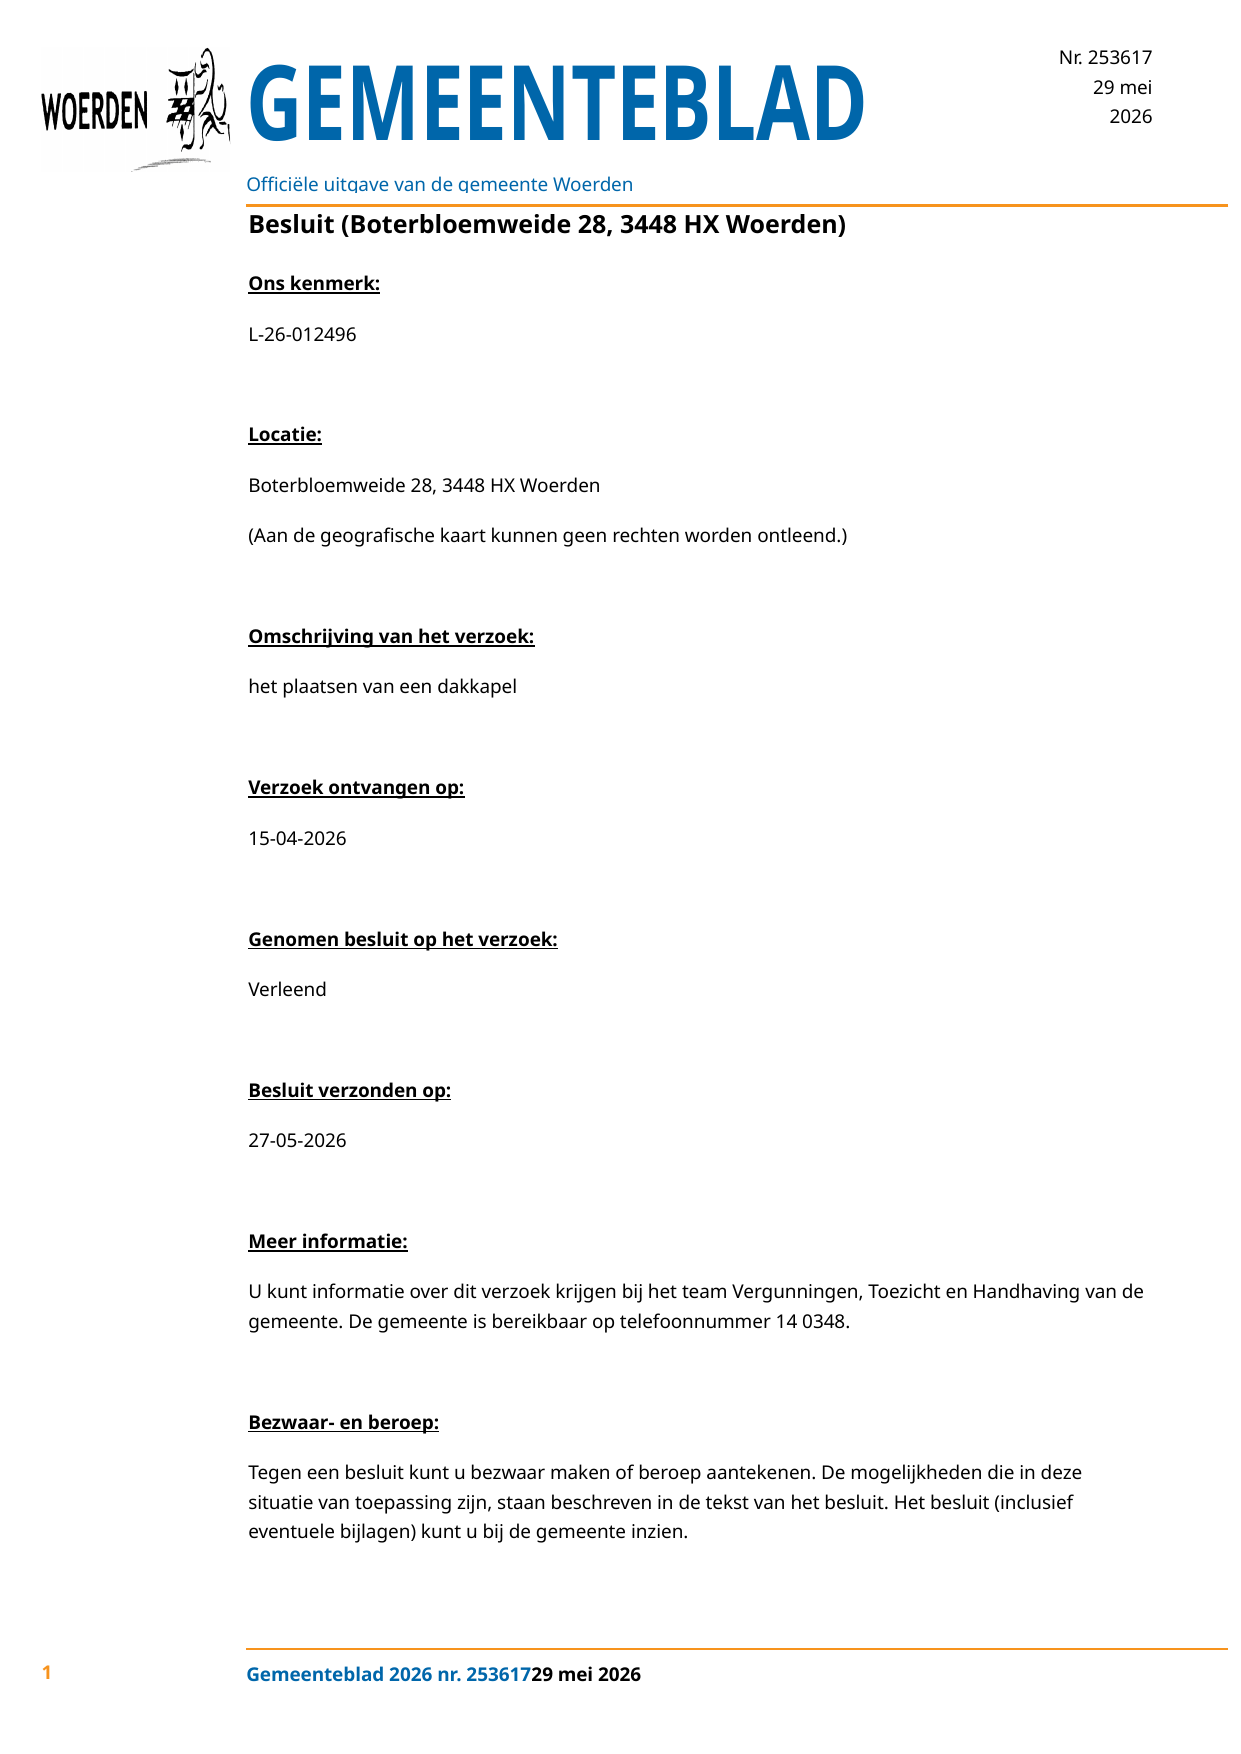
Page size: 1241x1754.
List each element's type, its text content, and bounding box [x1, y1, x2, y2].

text Besluit verzonden op: [248, 1077, 1152, 1103]
text Ons kenmerk: [248, 270, 1152, 296]
text Boterbloemweide 28, 3448 HX Woerden [248, 472, 1152, 498]
text L-26-012496 [248, 321, 1152, 346]
text Bezwaar- en beroep: [248, 1409, 1152, 1435]
text Genomen besluit op het verzoek: [248, 926, 1152, 951]
text Locatie: [248, 422, 1152, 447]
text Meer informatie: [248, 1228, 1152, 1254]
text Verzoek ontvangen op: [248, 774, 1152, 800]
text Tegen een besluit kunt u bezwaar maken of beroep aantekenen. De mogelijkheden die in deze situatie van toepassing zijn, staan beschreven in de tekst van het besluit. Het besluit (inclusief eventuele bijlagen) kunt u bij de gemeente inzien. [248, 1459, 1152, 1544]
text (Aan de geografische kaart kunnen geen rechten worden ontleend.) [248, 522, 1152, 548]
text 27-05-2026 [248, 1127, 1152, 1153]
text U kunt informatie over dit verzoek krijgen bij het team Vergunningen, Toezicht en Handhaving van de gemeente. De gemeente is bereikbaar op telefoonnummer 14 0348. [248, 1279, 1152, 1334]
text Besluit (Boterbloemweide 28, 3448 HX Woerden) [248, 207, 1152, 241]
picture [41, 47, 231, 172]
text 15-04-2026 [248, 825, 1152, 851]
text Omschrijving van het verzoek: [248, 623, 1152, 649]
text Verleend [248, 976, 1152, 1002]
text het plaatsen van een dakkapel [248, 674, 1152, 699]
